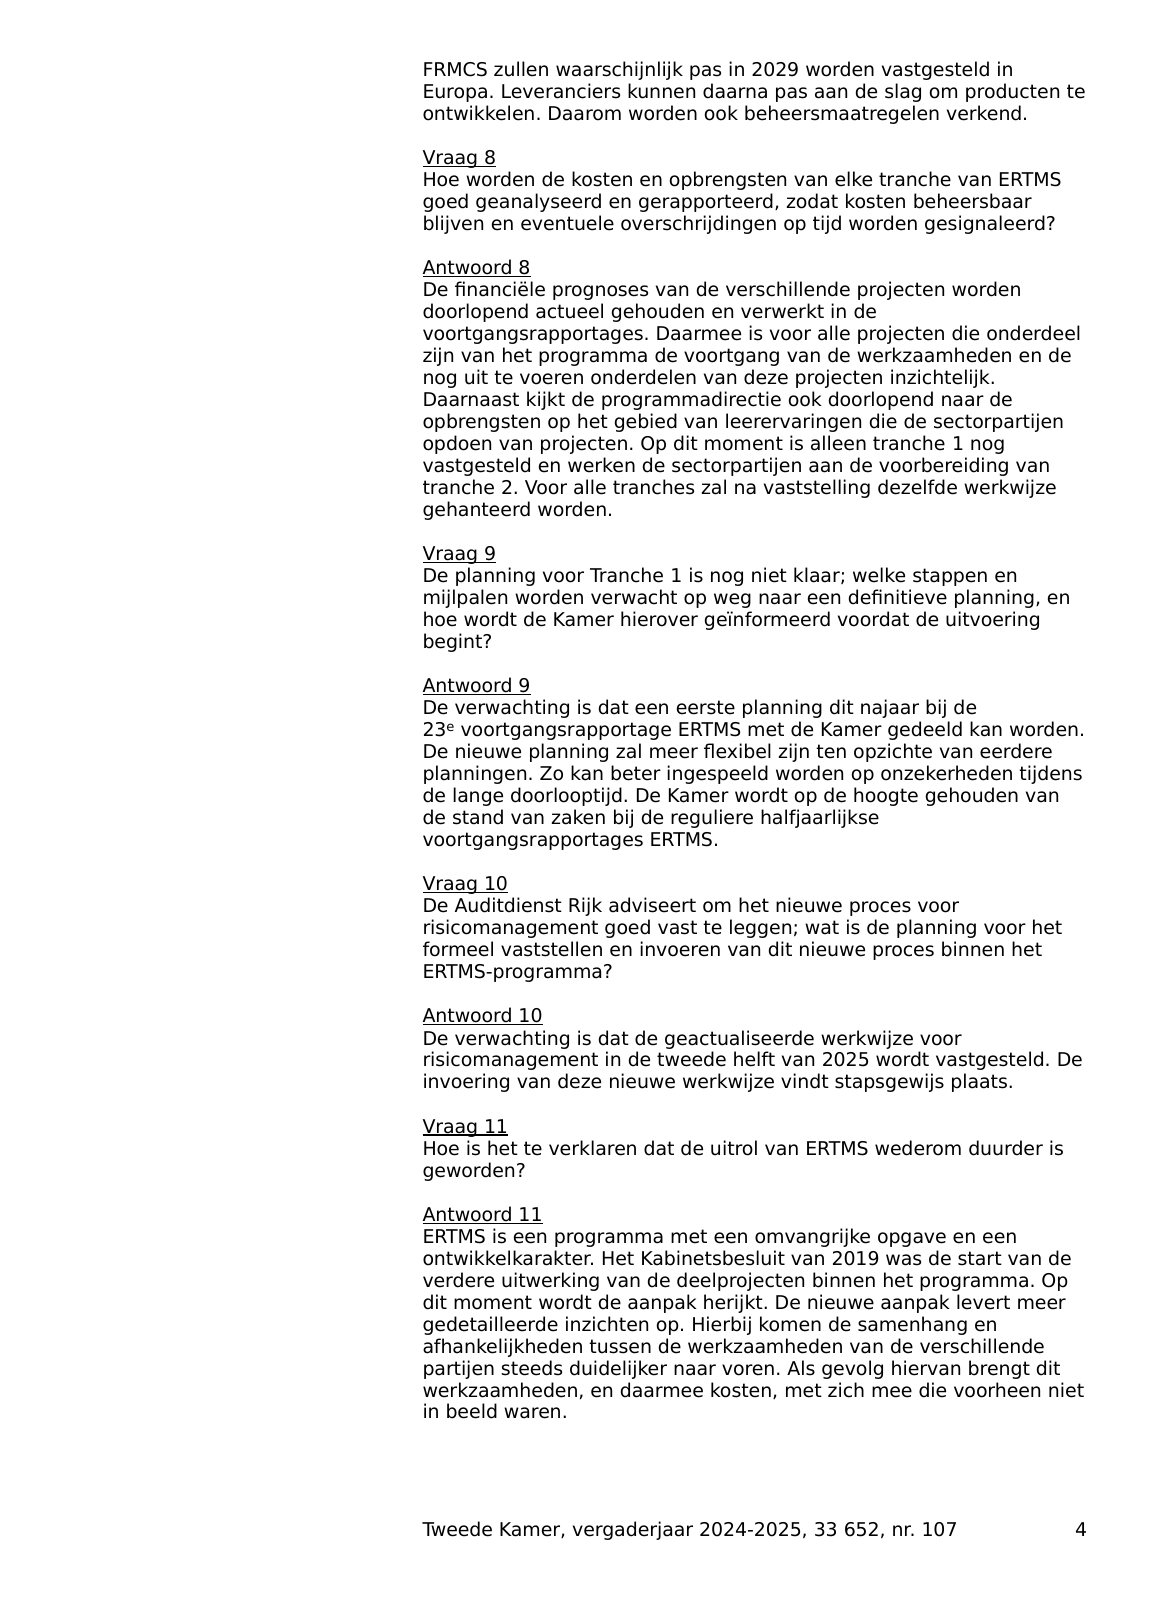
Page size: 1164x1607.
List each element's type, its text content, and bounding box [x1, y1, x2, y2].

text Antwoord 8 [422, 257, 1087, 279]
text FRMCS zullen waarschijnlijk pas in 2029 worden vastgesteld in Europa. Leveranciers kunnen daarna pas aan de slag om producten te ontwikkelen. Daarom worden ook beheersmaatregelen verkend. [422, 59, 1087, 125]
text ERTMS is een programma met een omvangrijke opgave en een ontwikkelkarakter. Het Kabinetsbesluit van 2019 was de start van de verdere uitwerking van de deelprojecten binnen het programma. Op dit moment wordt de aanpak herijkt. De nieuwe aanpak levert meer gedetailleerde inzichten op. Hierbij komen de samenhang en afhankelijkheden tussen de werkzaamheden van de verschillende partijen steeds duidelijker naar voren. Als gevolg hiervan brengt dit werkzaamheden, en daarmee kosten, met zich mee die voorheen niet in beeld waren. [422, 1226, 1087, 1423]
text Antwoord 11 [422, 1204, 1087, 1226]
text Antwoord 9 [422, 675, 1087, 697]
text Vraag 9 [422, 543, 1087, 565]
text Antwoord 10 [422, 1005, 1087, 1027]
text Hoe is het te verklaren dat de uitrol van ERTMS wederom duurder is geworden? [422, 1137, 1087, 1181]
text De financiële prognoses van de verschillende projecten worden doorlopend actueel gehouden en verwerkt in de voortgangsrapportages. Daarmee is voor alle projecten die onderdeel zijn van het programma de voortgang van de werkzaamheden en de nog uit te voeren onderdelen van deze projecten inzichtelijk. Daarnaast kijkt de programmadirectie ook doorlopend naar de opbrengsten op het gebied van leerervaringen die de sectorpartijen opdoen van projecten. Op dit moment is alleen tranche 1 nog vastgesteld en werken de sectorpartijen aan de voorbereiding van tranche 2. Voor alle tranches zal na vaststelling dezelfde werkwijze gehanteerd worden. [422, 279, 1087, 521]
text Vraag 8 [422, 147, 1087, 169]
text Vraag 10 [422, 873, 1087, 895]
text De verwachting is dat de geactualiseerde werkwijze voor risicomanagement in de tweede helft van 2025 wordt vastgesteld. De invoering van deze nieuwe werkwijze vindt stapsgewijs plaats. [422, 1027, 1087, 1093]
text Vraag 11 [422, 1116, 1087, 1137]
text Hoe worden de kosten en opbrengsten van elke tranche van ERTMS goed geanalyseerd en gerapporteerd, zodat kosten beheersbaar blijven en eventuele overschrijdingen op tijd worden gesignaleerd? [422, 169, 1087, 235]
text De planning voor Tranche 1 is nog niet klaar; welke stappen en mijlpalen worden verwacht op weg naar een definitieve planning, en hoe wordt de Kamer hierover geïnformeerd voordat de uitvoering begint? [422, 565, 1087, 653]
text De verwachting is dat een eerste planning dit najaar bij de 23e voortgangsrapportage ERTMS met de Kamer gedeeld kan worden. De nieuwe planning zal meer flexibel zijn ten opzichte van eerdere planningen. Zo kan beter ingespeeld worden op onzekerheden tijdens de lange doorlooptijd. De Kamer wordt op de hoogte gehouden van de stand van zaken bij de reguliere halfjaarlijkse voortgangsrapportages ERTMS. [422, 697, 1087, 851]
text De Auditdienst Rijk adviseert om het nieuwe proces voor risicomanagement goed vast te leggen; wat is de planning voor het formeel vaststellen en invoeren van dit nieuwe proces binnen het ERTMS-programma? [422, 895, 1087, 983]
